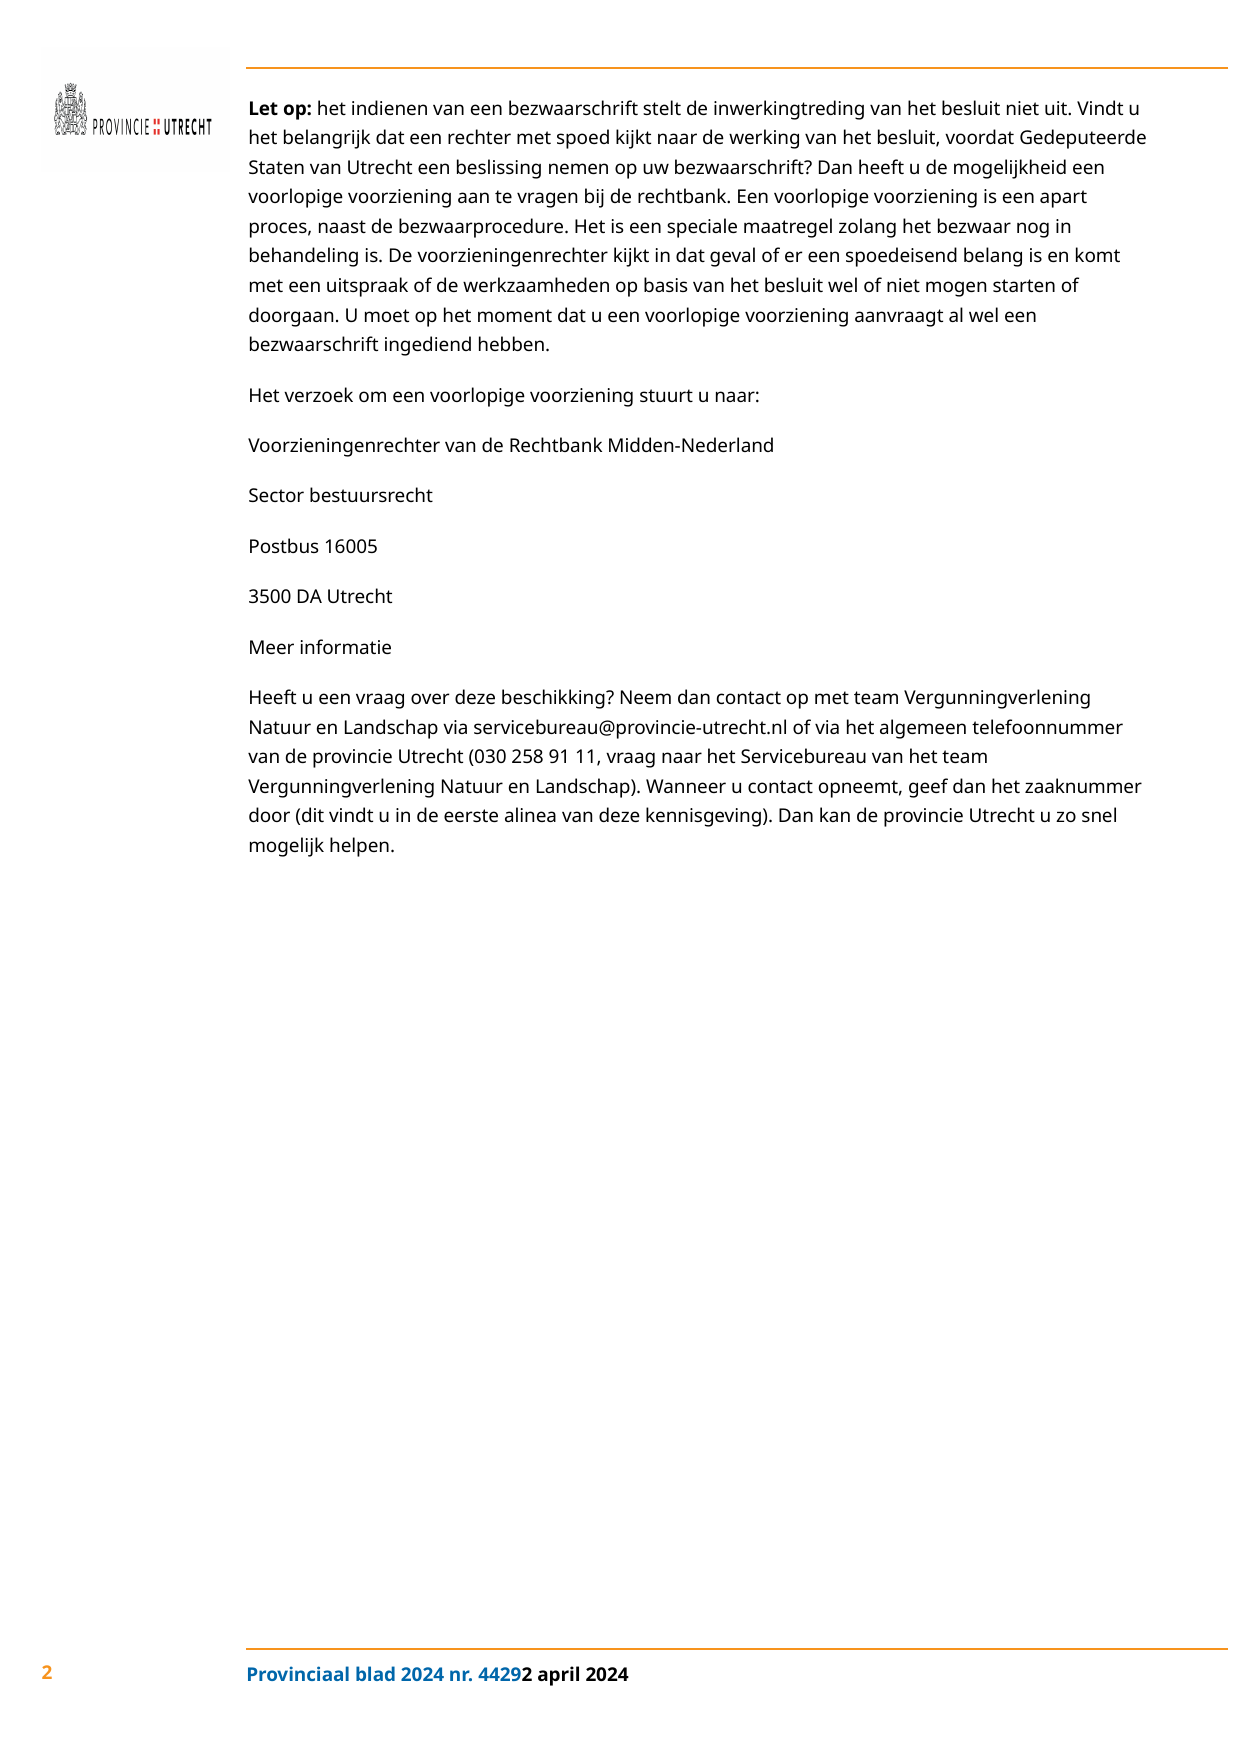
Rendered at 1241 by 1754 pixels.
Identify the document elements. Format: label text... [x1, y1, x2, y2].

text Sector bestuursrecht [248, 483, 1152, 508]
text Heeft u een vraag over deze beschikking? Neem dan contact op met team Vergunningverlening Natuur en Landschap via servicebureau@provincie-utrecht.nl of via het algemeen telefoonnummer van de provincie Utrecht (030 258 91 11, vraag naar het Servicebureau van het team Vergunningverlening Natuur en Landschap). Wanneer u contact opneemt, geef dan het zaaknummer door (dit vindt u in de eerste alinea van deze kennisgeving). Dan kan de provincie Utrecht u zo snel mogelijk helpen. [248, 684, 1152, 858]
text Let op: het indienen van een bezwaarschrift stelt de inwerkingtreding van het besluit niet uit. Vindt u het belangrijk dat een rechter met spoed kijkt naar de werking van het besluit, voordat Gedeputeerde Staten van Utrecht een beslissing nemen op uw bezwaarschrift? Dan heeft u de mogelijkheid een voorlopige voorziening aan te vragen bij de rechtbank. Een voorlopige voorziening is een apart proces, naast de bezwaarprocedure. Het is een speciale maatregel zolang het bezwaar nog in behandeling is. De voorzieningenrechter kijkt in dat geval of er een spoedeisend belang is en komt met een uitspraak of de werkzaamheden op basis van het besluit wel of niet mogen starten of doorgaan. U moet op het moment dat u een voorlopige voorziening aanvraagt al wel een bezwaarschrift ingediend hebben. [248, 95, 1152, 357]
text 3500 DA Utrecht [248, 583, 1152, 609]
text Voorzieningenrechter van de Rechtbank Midden-Nederland [248, 432, 1152, 458]
text Meer informatie [248, 634, 1152, 660]
picture [41, 47, 231, 172]
text Postbus 16005 [248, 533, 1152, 559]
text Het verzoek om een voorlopige voorziening stuurt u naar: [248, 382, 1152, 408]
